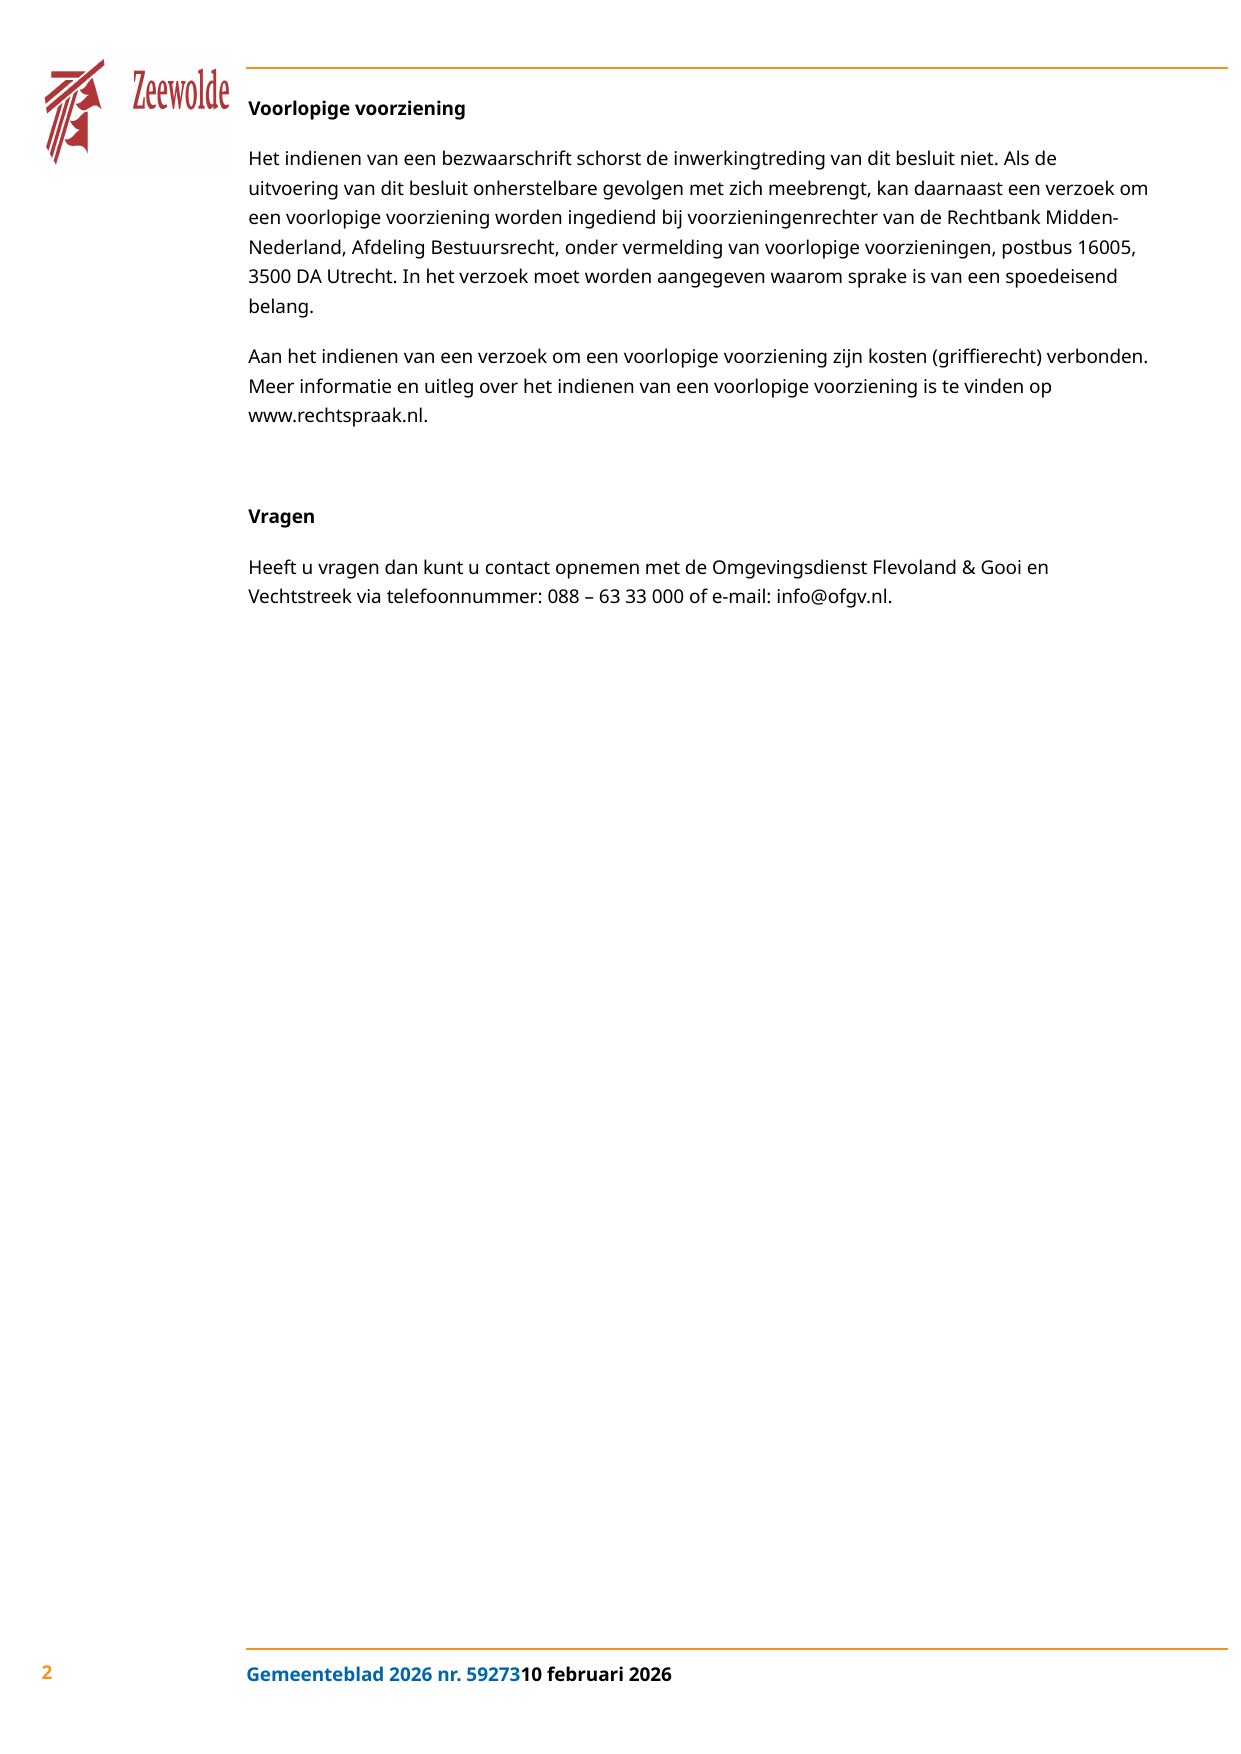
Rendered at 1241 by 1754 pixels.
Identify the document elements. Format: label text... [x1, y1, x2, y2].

text Het indienen van een bezwaarschrift schorst de inwerkingtreding van dit besluit niet. Als de uitvoering van dit besluit onherstelbare gevolgen met zich meebrengt, kan daarnaast een verzoek om een voorlopige voorziening worden ingediend bij voorzieningenrechter van de Rechtbank Midden-Nederland, Afdeling Bestuursrecht, onder vermelding van voorlopige voorzieningen, postbus 16005, 3500 DA Utrecht. In het verzoek moet worden aangegeven waarom sprake is van een spoedeisend belang. [248, 145, 1152, 319]
text Voorlopige voorziening [248, 95, 1152, 121]
text Heeft u vragen dan kunt u contact opnemen met de Omgevingsdienst Flevoland & Gooi en Vechtstreek via telefoonnummer: 088 – 63 33 000 of e-mail: info@ofgv.nl. [248, 554, 1152, 609]
text Vragen [248, 503, 1152, 529]
text Aan het indienen van een verzoek om een voorlopige voorziening zijn kosten (griffierecht) verbonden. Meer informatie en uitleg over het indienen van een voorlopige voorziening is te vinden op www.rechtspraak.nl. [248, 343, 1152, 428]
picture [41, 47, 231, 172]
